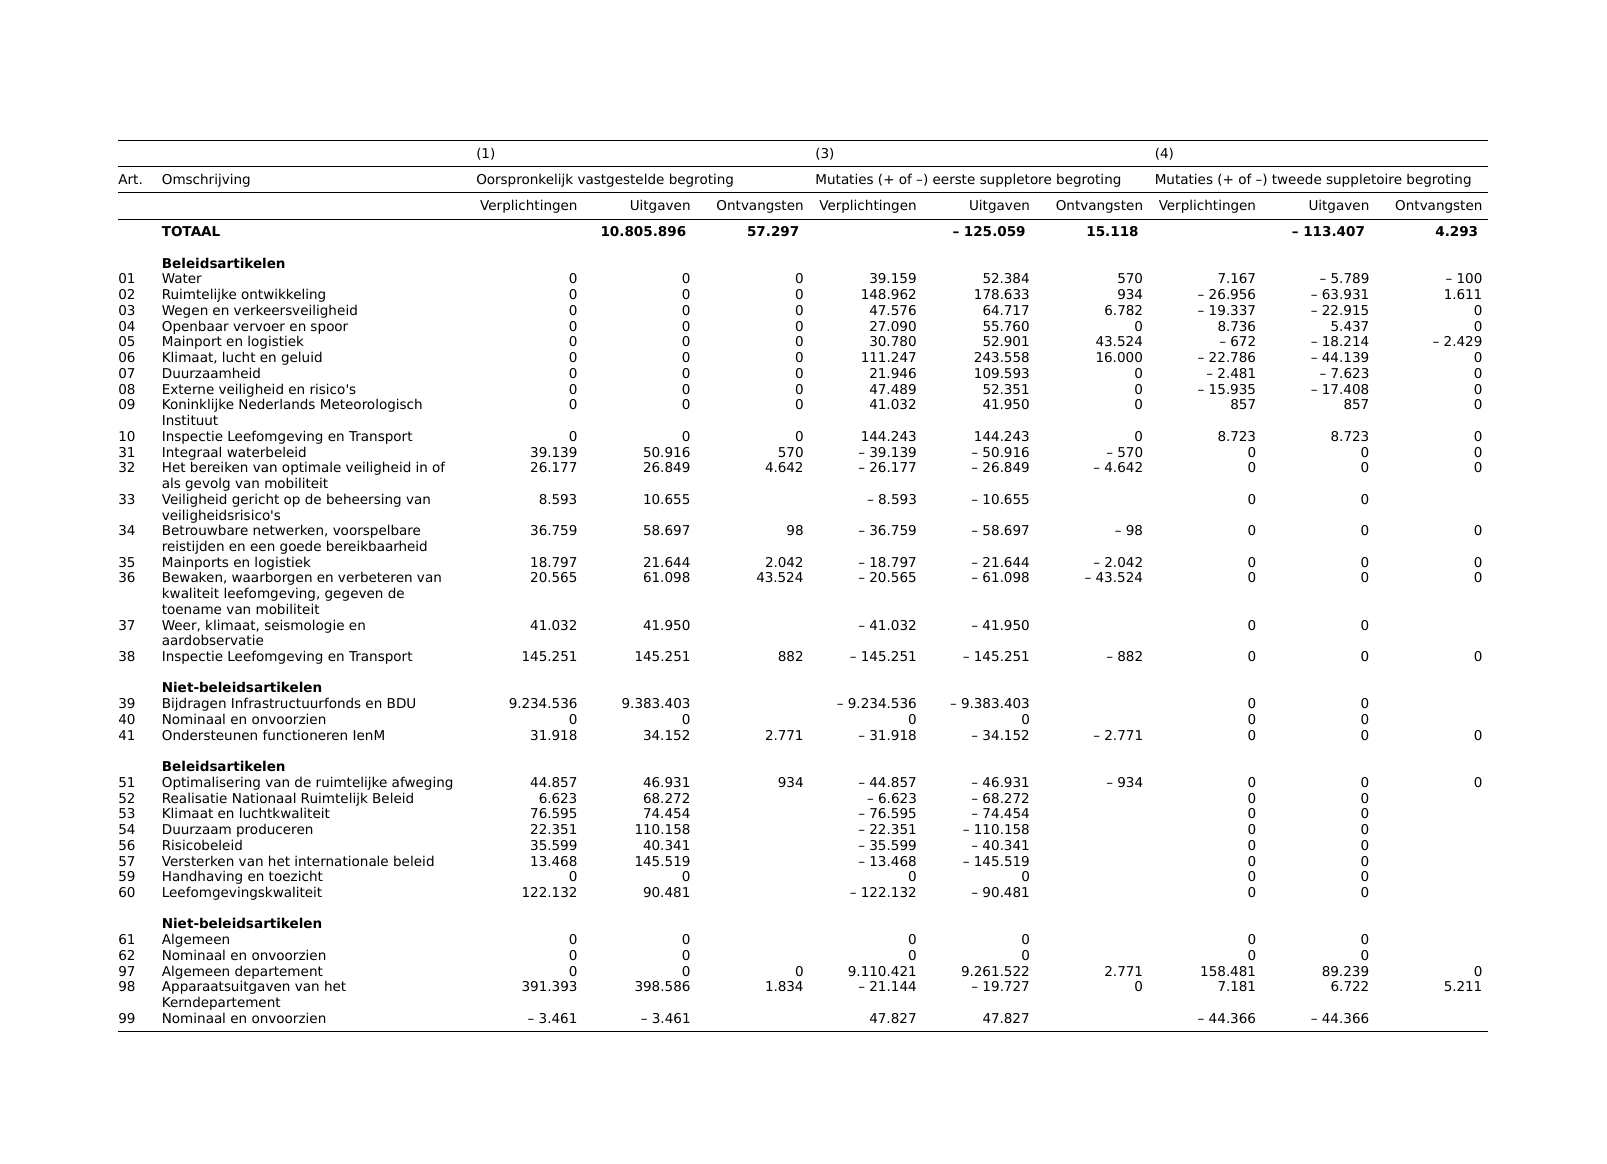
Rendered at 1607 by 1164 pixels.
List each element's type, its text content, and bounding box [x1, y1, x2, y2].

table_cell 44.857 [470, 775, 583, 790]
table_cell 0 [1262, 775, 1375, 790]
table_header (4) [1149, 141, 1488, 166]
table_cell 13.468 [470, 853, 583, 869]
table_cell 0 [1036, 366, 1149, 381]
table_cell 122.132 [470, 885, 583, 901]
table_cell 0 [809, 869, 922, 885]
table_cell 36 [118, 570, 156, 617]
table_cell – 44.366 [1149, 1011, 1262, 1031]
table_cell 61.098 [583, 570, 696, 617]
table_cell [923, 680, 1036, 696]
table_cell [696, 492, 809, 523]
table_cell 0 [583, 712, 696, 727]
table_cell 0 [696, 319, 809, 334]
table_cell Ontvangsten [1375, 193, 1488, 218]
table_cell [1262, 256, 1375, 271]
table_cell 8.593 [470, 492, 583, 523]
table_cell 0 [1149, 444, 1262, 460]
table_cell Optimalisering van de ruimtelijke afweging [156, 775, 470, 790]
table_cell 06 [118, 350, 156, 366]
table_cell Duurzaam produceren [156, 822, 470, 838]
table_cell – 31.918 [809, 728, 922, 743]
table_cell [1036, 885, 1149, 901]
table_cell [583, 665, 696, 680]
table_cell – 40.341 [923, 838, 1036, 853]
table_cell [1375, 492, 1488, 523]
table_cell Ondersteunen functioneren IenM [156, 728, 470, 743]
table_cell 0 [1375, 397, 1488, 429]
table_cell 0 [696, 350, 809, 366]
table_cell [923, 743, 1036, 759]
table_cell 0 [696, 287, 809, 303]
table_cell 0 [1375, 350, 1488, 366]
table_cell Inspectie Leefomgeving en Transport [156, 649, 470, 664]
table_cell 05 [118, 334, 156, 350]
table_cell – 46.931 [923, 775, 1036, 790]
table_cell [1036, 806, 1149, 822]
table_cell – 50.916 [923, 444, 1036, 460]
table_cell 0 [583, 287, 696, 303]
table_cell – 17.408 [1262, 381, 1375, 397]
table_cell 0 [809, 932, 922, 948]
table_cell [1375, 680, 1488, 696]
table_cell 39.159 [809, 271, 922, 287]
table_cell Verplichtingen [470, 193, 583, 218]
table_cell [470, 916, 583, 932]
table_cell – 44.139 [1262, 350, 1375, 366]
table_cell 0 [1149, 618, 1262, 649]
table_cell 0 [583, 964, 696, 979]
table_cell 41.950 [583, 618, 696, 649]
table_cell [583, 743, 696, 759]
table_cell – 113.407 [1262, 220, 1375, 240]
table_cell [118, 680, 156, 696]
table_cell [1149, 220, 1262, 240]
table_cell 0 [1375, 319, 1488, 334]
table_cell Betrouwbare netwerken, voorspelbare reistijden en een goede bereikbaarheid [156, 523, 470, 554]
table_cell 4.642 [696, 460, 809, 492]
table_cell 90.481 [583, 885, 696, 901]
table_cell 145.251 [583, 649, 696, 664]
table_cell – 36.759 [809, 523, 922, 554]
table_cell 0 [1149, 649, 1262, 664]
table_cell – 41.950 [923, 618, 1036, 649]
table_cell Weer, klimaat, seismologie en aardobservatie [156, 618, 470, 649]
table_cell [1036, 948, 1149, 963]
table_cell [583, 680, 696, 696]
table_cell [1375, 665, 1488, 680]
table_cell 0 [1262, 649, 1375, 664]
table_cell 0 [1149, 790, 1262, 806]
table_cell 37 [118, 618, 156, 649]
table_cell 0 [1149, 523, 1262, 554]
table_cell – 2.429 [1375, 334, 1488, 350]
table_cell Apparaatsuitgaven van het Kerndepartement [156, 979, 470, 1011]
table_cell – 4.642 [1036, 460, 1149, 492]
table_cell 33 [118, 492, 156, 523]
table_cell 0 [696, 429, 809, 444]
table_cell [1375, 853, 1488, 869]
table_cell – 145.519 [923, 853, 1036, 869]
table_cell 98 [118, 979, 156, 1011]
table_cell [1375, 240, 1488, 256]
table_cell – 5.789 [1262, 271, 1375, 287]
table_cell [118, 193, 156, 218]
table_cell 0 [1149, 838, 1262, 853]
table_cell [118, 240, 156, 256]
table_cell 0 [1262, 728, 1375, 743]
table_cell [583, 240, 696, 256]
table_cell – 61.098 [923, 570, 1036, 617]
table_cell 0 [583, 319, 696, 334]
table_cell [1036, 822, 1149, 838]
table_cell [1036, 901, 1149, 916]
table_cell 243.558 [923, 350, 1036, 366]
table_cell [156, 901, 470, 916]
table_cell [696, 853, 809, 869]
table_cell 10.805.896 [583, 220, 696, 240]
table_cell Wegen en verkeersveiligheid [156, 303, 470, 318]
table_cell 0 [696, 303, 809, 318]
table_cell 0 [583, 948, 696, 963]
table_cell 0 [1262, 822, 1375, 838]
table_cell Veiligheid gericht op de beheersing van veiligheidsrisico's [156, 492, 470, 523]
table_cell 47.827 [923, 1011, 1036, 1031]
table_cell – 2.481 [1149, 366, 1262, 381]
table_cell 7.167 [1149, 271, 1262, 287]
table_cell 51 [118, 775, 156, 790]
table_cell Versterken van het internationale beleid [156, 853, 470, 869]
table_cell 0 [1375, 444, 1488, 460]
table_cell [1375, 916, 1488, 932]
table_cell Beleidsartikelen [156, 256, 470, 271]
table_cell 15.118 [1036, 220, 1149, 240]
table_cell 10 [118, 429, 156, 444]
table_cell [470, 743, 583, 759]
table_cell 60 [118, 885, 156, 901]
table_cell 0 [1262, 712, 1375, 727]
table_cell TOTAAL [156, 220, 470, 240]
table_cell 0 [470, 712, 583, 727]
table_cell – 882 [1036, 649, 1149, 664]
table_cell 0 [1149, 712, 1262, 727]
table_cell 0 [470, 932, 583, 948]
table_cell Bijdragen Infrastructuurfonds en BDU [156, 696, 470, 712]
table_cell – 68.272 [923, 790, 1036, 806]
table_cell [923, 256, 1036, 271]
table_cell [696, 240, 809, 256]
table_cell [696, 806, 809, 822]
table_cell [118, 256, 156, 271]
table_cell [809, 916, 922, 932]
table_cell – 26.849 [923, 460, 1036, 492]
table_cell – 44.366 [1262, 1011, 1375, 1031]
table_cell Algemeen [156, 932, 470, 948]
table_cell 0 [470, 271, 583, 287]
table_cell [696, 901, 809, 916]
table_cell Algemeen departement [156, 964, 470, 979]
table_cell – 110.158 [923, 822, 1036, 838]
table_cell 0 [583, 932, 696, 948]
table_cell [470, 240, 583, 256]
table_cell 0 [1262, 618, 1375, 649]
table_cell 46.931 [583, 775, 696, 790]
table_cell – 98 [1036, 523, 1149, 554]
table_cell [156, 193, 470, 218]
table_cell 5.437 [1262, 319, 1375, 334]
table_cell 0 [1375, 555, 1488, 570]
table_cell 0 [1036, 381, 1149, 397]
table_cell 570 [1036, 271, 1149, 287]
table_cell [809, 240, 922, 256]
table_cell Koninklijke Nederlands Meteorologisch Instituut [156, 397, 470, 429]
table_cell [1149, 665, 1262, 680]
table_cell 30.780 [809, 334, 922, 350]
table_cell 934 [1036, 287, 1149, 303]
table_cell 43.524 [696, 570, 809, 617]
table_cell 0 [1262, 570, 1375, 617]
table_cell [1375, 901, 1488, 916]
table_cell [118, 759, 156, 775]
table_cell 0 [470, 869, 583, 885]
table_cell [470, 680, 583, 696]
table_cell 0 [583, 350, 696, 366]
table_cell [809, 759, 922, 775]
table_header [156, 141, 470, 166]
table_cell – 145.251 [809, 649, 922, 664]
table_cell 0 [1149, 806, 1262, 822]
table_cell 0 [583, 429, 696, 444]
table_cell 6.722 [1262, 979, 1375, 1011]
table_cell 0 [1375, 964, 1488, 979]
table_cell 0 [1149, 885, 1262, 901]
table_cell 08 [118, 381, 156, 397]
table_cell [696, 822, 809, 838]
table_cell [809, 743, 922, 759]
table_cell 0 [1375, 775, 1488, 790]
table_cell Niet-beleidsartikelen [156, 916, 470, 932]
table_cell 0 [583, 366, 696, 381]
table_cell [583, 901, 696, 916]
table_cell 2.771 [696, 728, 809, 743]
table_cell 09 [118, 397, 156, 429]
table_cell [1036, 256, 1149, 271]
table_cell [1149, 759, 1262, 775]
table_cell – 570 [1036, 444, 1149, 460]
table_cell 58.697 [583, 523, 696, 554]
table_cell 0 [923, 712, 1036, 727]
table_cell Realisatie Nationaal Ruimtelijk Beleid [156, 790, 470, 806]
table_cell Duurzaamheid [156, 366, 470, 381]
table_cell [923, 759, 1036, 775]
table_cell 0 [583, 381, 696, 397]
table_cell [1036, 790, 1149, 806]
table_cell [696, 743, 809, 759]
table_cell 0 [1262, 492, 1375, 523]
table_cell Uitgaven [583, 193, 696, 218]
table_cell – 26.956 [1149, 287, 1262, 303]
table_cell 9.110.421 [809, 964, 922, 979]
table_cell 0 [1262, 885, 1375, 901]
table_cell 0 [1149, 555, 1262, 570]
table_cell Oorspronkelijk vastgestelde begroting [470, 167, 809, 192]
table_cell Mainport en logistiek [156, 334, 470, 350]
table_cell 47.576 [809, 303, 922, 318]
table_cell 47.827 [809, 1011, 922, 1031]
table_cell [118, 665, 156, 680]
table_cell Inspectie Leefomgeving en Transport [156, 429, 470, 444]
table_cell 398.586 [583, 979, 696, 1011]
table_cell 0 [696, 271, 809, 287]
table_cell 59 [118, 869, 156, 885]
table_cell 34.152 [583, 728, 696, 743]
table_cell 0 [470, 397, 583, 429]
table_cell – 22.351 [809, 822, 922, 838]
table_cell [156, 743, 470, 759]
table_cell 144.243 [809, 429, 922, 444]
table_cell 0 [1262, 869, 1375, 885]
table_cell Nominaal en onvoorzien [156, 948, 470, 963]
table_cell – 2.042 [1036, 555, 1149, 570]
table_cell 0 [1375, 429, 1488, 444]
table_cell 0 [1149, 570, 1262, 617]
table_cell Integraal waterbeleid [156, 444, 470, 460]
table_cell [809, 665, 922, 680]
table_cell 10.655 [583, 492, 696, 523]
table_cell – 13.468 [809, 853, 922, 869]
table_cell [118, 743, 156, 759]
table_cell 0 [583, 869, 696, 885]
table_cell 391.393 [470, 979, 583, 1011]
table_cell – 34.152 [923, 728, 1036, 743]
table_cell 1.611 [1375, 287, 1488, 303]
table_cell 0 [1262, 806, 1375, 822]
table_cell 41 [118, 728, 156, 743]
table_cell [583, 256, 696, 271]
table_cell 0 [1149, 948, 1262, 963]
table_cell [923, 901, 1036, 916]
table_cell [1375, 932, 1488, 948]
table_cell 0 [1375, 728, 1488, 743]
table_cell 38 [118, 649, 156, 664]
table_cell [1036, 759, 1149, 775]
table_cell [1375, 712, 1488, 727]
table_cell 39 [118, 696, 156, 712]
table_cell – 9.383.403 [923, 696, 1036, 712]
table_cell 0 [1262, 790, 1375, 806]
table_cell – 63.931 [1262, 287, 1375, 303]
table_cell – 18.214 [1262, 334, 1375, 350]
table_cell 7.181 [1149, 979, 1262, 1011]
table_cell [1149, 901, 1262, 916]
table_cell [1149, 916, 1262, 932]
table_cell 0 [1149, 932, 1262, 948]
table_cell Nominaal en onvoorzien [156, 1011, 470, 1031]
table_cell [583, 916, 696, 932]
table_cell 0 [923, 948, 1036, 963]
table_cell – 74.454 [923, 806, 1036, 822]
table_cell [470, 665, 583, 680]
table_cell – 672 [1149, 334, 1262, 350]
table_cell 62 [118, 948, 156, 963]
table_cell [923, 916, 1036, 932]
table_cell – 6.623 [809, 790, 922, 806]
table_cell 03 [118, 303, 156, 318]
table_cell 0 [583, 271, 696, 287]
table_cell 56 [118, 838, 156, 853]
table_cell 07 [118, 366, 156, 381]
table_cell 57.297 [696, 220, 809, 240]
table_cell – 90.481 [923, 885, 1036, 901]
table_cell [1036, 618, 1149, 649]
table_cell 53 [118, 806, 156, 822]
table_cell [156, 240, 470, 256]
table_cell 52.901 [923, 334, 1036, 350]
table_cell – 125.059 [923, 220, 1036, 240]
table_cell 74.454 [583, 806, 696, 822]
table_cell [1036, 696, 1149, 712]
table_cell – 8.593 [809, 492, 922, 523]
table_cell 0 [1262, 444, 1375, 460]
table_cell Leefomgevingskwaliteit [156, 885, 470, 901]
table_cell 21.644 [583, 555, 696, 570]
table_cell 0 [1375, 649, 1488, 664]
table_cell 0 [1262, 853, 1375, 869]
table_cell 2.771 [1036, 964, 1149, 979]
table_cell – 35.599 [809, 838, 922, 853]
table_cell [923, 240, 1036, 256]
table_cell 145.519 [583, 853, 696, 869]
table_cell [1375, 618, 1488, 649]
table_cell [1262, 916, 1375, 932]
table_cell 158.481 [1149, 964, 1262, 979]
table_cell [696, 712, 809, 727]
table_cell Beleidsartikelen [156, 759, 470, 775]
table_cell 26.849 [583, 460, 696, 492]
table_cell 34 [118, 523, 156, 554]
table_cell 8.736 [1149, 319, 1262, 334]
table_cell – 3.461 [470, 1011, 583, 1031]
table_cell 76.595 [470, 806, 583, 822]
table_cell 55.760 [923, 319, 1036, 334]
table_cell 0 [1036, 397, 1149, 429]
table_cell 0 [470, 319, 583, 334]
table_cell Ontvangsten [1036, 193, 1149, 218]
table_cell [923, 665, 1036, 680]
table_cell 0 [583, 303, 696, 318]
table_cell Openbaar vervoer en spoor [156, 319, 470, 334]
table_cell 178.633 [923, 287, 1036, 303]
table_cell 41.950 [923, 397, 1036, 429]
table_header (3) [809, 141, 1149, 166]
table_cell 8.723 [1262, 429, 1375, 444]
table_cell 6.782 [1036, 303, 1149, 318]
table_cell [1262, 240, 1375, 256]
table_cell Water [156, 271, 470, 287]
table_cell [1036, 492, 1149, 523]
table_cell 0 [1375, 460, 1488, 492]
table_cell [470, 256, 583, 271]
table_cell Klimaat, lucht en geluid [156, 350, 470, 366]
table_cell 0 [1262, 932, 1375, 948]
table_cell [1375, 759, 1488, 775]
table_cell – 22.915 [1262, 303, 1375, 318]
table_cell [696, 916, 809, 932]
table_cell Verplichtingen [1149, 193, 1262, 218]
table_cell 57 [118, 853, 156, 869]
table_cell 16.000 [1036, 350, 1149, 366]
table_cell [1262, 680, 1375, 696]
table_cell – 934 [1036, 775, 1149, 790]
table_cell 6.623 [470, 790, 583, 806]
table_cell – 7.623 [1262, 366, 1375, 381]
table_cell Ontvangsten [696, 193, 809, 218]
table_cell [1036, 712, 1149, 727]
table_cell 18.797 [470, 555, 583, 570]
table_cell 857 [1149, 397, 1262, 429]
table_cell 61 [118, 932, 156, 948]
table_cell Handhaving en toezicht [156, 869, 470, 885]
table_cell 64.717 [923, 303, 1036, 318]
table_cell 0 [1262, 523, 1375, 554]
table_cell [1036, 853, 1149, 869]
table_cell 68.272 [583, 790, 696, 806]
table_cell 570 [696, 444, 809, 460]
table_cell 0 [470, 350, 583, 366]
table_cell 0 [583, 334, 696, 350]
table_cell [696, 932, 809, 948]
table_cell [1375, 869, 1488, 885]
table_cell Verplichtingen [809, 193, 922, 218]
table_cell [696, 869, 809, 885]
table_cell 32 [118, 460, 156, 492]
table_cell 52.384 [923, 271, 1036, 287]
table_cell 0 [696, 397, 809, 429]
table_cell – 20.565 [809, 570, 922, 617]
table_cell [1036, 838, 1149, 853]
table_header (1) [470, 141, 809, 166]
table_cell – 10.655 [923, 492, 1036, 523]
table_cell 0 [470, 334, 583, 350]
table_cell [118, 901, 156, 916]
table_cell 31.918 [470, 728, 583, 743]
table_cell 0 [809, 712, 922, 727]
table_cell Bewaken, waarborgen en verbeteren van kwaliteit leefomgeving, gegeven de toename van mobiliteit [156, 570, 470, 617]
table_cell 934 [696, 775, 809, 790]
table_cell Risicobeleid [156, 838, 470, 853]
table_cell [156, 665, 470, 680]
table_cell [1149, 240, 1262, 256]
table_cell [1262, 759, 1375, 775]
table_cell [1149, 680, 1262, 696]
table_cell [1149, 256, 1262, 271]
table_cell 9.383.403 [583, 696, 696, 712]
table_cell 20.565 [470, 570, 583, 617]
table_cell 40.341 [583, 838, 696, 853]
table_cell 0 [1262, 696, 1375, 712]
table_cell [1375, 790, 1488, 806]
table_cell Externe veiligheid en risico's [156, 381, 470, 397]
table_cell Mainports en logistiek [156, 555, 470, 570]
table_cell – 19.727 [923, 979, 1036, 1011]
table_cell [696, 790, 809, 806]
table_cell [696, 680, 809, 696]
table_cell [696, 759, 809, 775]
table_cell [1262, 743, 1375, 759]
table_cell Art. [118, 167, 156, 192]
table_cell 9.261.522 [923, 964, 1036, 979]
table_cell 0 [470, 303, 583, 318]
table_cell [1149, 743, 1262, 759]
table_cell Klimaat en luchtkwaliteit [156, 806, 470, 822]
table_cell 89.239 [1262, 964, 1375, 979]
table_cell – 18.797 [809, 555, 922, 570]
table_cell 0 [1149, 728, 1262, 743]
table_cell [1375, 885, 1488, 901]
table_cell – 3.461 [583, 1011, 696, 1031]
table_cell – 122.132 [809, 885, 922, 901]
table_cell 31 [118, 444, 156, 460]
table_cell 0 [1375, 381, 1488, 397]
table_cell 0 [1375, 523, 1488, 554]
table_cell 54 [118, 822, 156, 838]
table_cell 0 [1036, 979, 1149, 1011]
table_cell Mutaties (+ of –) tweede suppletoire begroting [1149, 167, 1488, 192]
table_cell [1375, 806, 1488, 822]
table_cell 0 [583, 397, 696, 429]
table_cell 41.032 [470, 618, 583, 649]
table_cell [470, 759, 583, 775]
table_cell 97 [118, 964, 156, 979]
table_cell Ruimtelijke ontwikkeling [156, 287, 470, 303]
table_cell [696, 885, 809, 901]
table_cell – 43.524 [1036, 570, 1149, 617]
table_cell [696, 618, 809, 649]
table_cell – 22.786 [1149, 350, 1262, 366]
table_cell 0 [1375, 570, 1488, 617]
table_cell [470, 901, 583, 916]
table_cell 0 [696, 964, 809, 979]
table_cell [1036, 665, 1149, 680]
table_cell [118, 916, 156, 932]
table_cell 0 [470, 948, 583, 963]
table_cell – 9.234.536 [809, 696, 922, 712]
table_cell 0 [1149, 853, 1262, 869]
table_cell 50.916 [583, 444, 696, 460]
table_cell [696, 665, 809, 680]
table_cell [1036, 932, 1149, 948]
table_cell 0 [470, 366, 583, 381]
table_cell 35.599 [470, 838, 583, 853]
table_cell – 39.139 [809, 444, 922, 460]
table_cell 2.042 [696, 555, 809, 570]
table_cell – 41.032 [809, 618, 922, 649]
table_cell 27.090 [809, 319, 922, 334]
table_cell 0 [1262, 838, 1375, 853]
table_cell [696, 1011, 809, 1031]
table_cell 0 [1036, 429, 1149, 444]
table_cell 22.351 [470, 822, 583, 838]
table_cell [118, 220, 156, 240]
table_cell 5.211 [1375, 979, 1488, 1011]
table_cell Uitgaven [1262, 193, 1375, 218]
table_cell 43.524 [1036, 334, 1149, 350]
table_cell 52.351 [923, 381, 1036, 397]
table_cell [1375, 948, 1488, 963]
table_cell – 58.697 [923, 523, 1036, 554]
table_cell 145.251 [470, 649, 583, 664]
table_cell 0 [1149, 869, 1262, 885]
table_cell 148.962 [809, 287, 922, 303]
table_cell 0 [1149, 696, 1262, 712]
table_cell 0 [470, 381, 583, 397]
table_cell 35 [118, 555, 156, 570]
table_cell 109.593 [923, 366, 1036, 381]
table_cell Het bereiken van optimale veiligheid in of als gevolg van mobiliteit [156, 460, 470, 492]
table_cell 52 [118, 790, 156, 806]
table_cell 9.234.536 [470, 696, 583, 712]
table_cell Niet-beleidsartikelen [156, 680, 470, 696]
table_cell [696, 838, 809, 853]
table_cell [1375, 696, 1488, 712]
table_cell 0 [809, 948, 922, 963]
table_cell 144.243 [923, 429, 1036, 444]
table_cell 0 [923, 869, 1036, 885]
table_cell 0 [1375, 366, 1488, 381]
table_cell 0 [696, 366, 809, 381]
table_cell 26.177 [470, 460, 583, 492]
table_header [118, 141, 156, 166]
table_cell 0 [1262, 460, 1375, 492]
table_cell 1.834 [696, 979, 809, 1011]
table_cell 110.158 [583, 822, 696, 838]
table_cell – 26.177 [809, 460, 922, 492]
table_cell 0 [470, 429, 583, 444]
table_cell [696, 696, 809, 712]
table_cell [1375, 1011, 1488, 1031]
table_cell 0 [1375, 303, 1488, 318]
table_cell [1375, 822, 1488, 838]
table_cell 0 [1036, 319, 1149, 334]
table_cell [1375, 743, 1488, 759]
table_cell [1036, 743, 1149, 759]
table_cell 41.032 [809, 397, 922, 429]
table_cell – 15.935 [1149, 381, 1262, 397]
table_cell 98 [696, 523, 809, 554]
table_cell [696, 256, 809, 271]
table_cell 882 [696, 649, 809, 664]
table_cell Nominaal en onvoorzien [156, 712, 470, 727]
table_cell – 19.337 [1149, 303, 1262, 318]
table_cell 01 [118, 271, 156, 287]
table_cell [1262, 665, 1375, 680]
table_cell [1036, 916, 1149, 932]
table_cell [809, 901, 922, 916]
table_cell Mutaties (+ of –) eerste suppletore begroting [809, 167, 1149, 192]
table_cell Omschrijving [156, 167, 470, 192]
table_cell [809, 220, 922, 240]
table_cell [1262, 901, 1375, 916]
table_cell 0 [1149, 775, 1262, 790]
table_cell 36.759 [470, 523, 583, 554]
table_cell 04 [118, 319, 156, 334]
table_cell – 21.644 [923, 555, 1036, 570]
table_cell 111.247 [809, 350, 922, 366]
table_cell 99 [118, 1011, 156, 1031]
table_cell 0 [1262, 555, 1375, 570]
table_cell 21.946 [809, 366, 922, 381]
table_cell 8.723 [1149, 429, 1262, 444]
table_cell – 145.251 [923, 649, 1036, 664]
table_cell 0 [1149, 460, 1262, 492]
table_cell – 21.144 [809, 979, 922, 1011]
table_cell [470, 220, 583, 240]
table_cell [1036, 240, 1149, 256]
table_cell [1375, 838, 1488, 853]
table_cell – 2.771 [1036, 728, 1149, 743]
table_cell – 76.595 [809, 806, 922, 822]
table_cell [1036, 1011, 1149, 1031]
table_cell 0 [1149, 492, 1262, 523]
table_cell 39.139 [470, 444, 583, 460]
table_cell 0 [1149, 822, 1262, 838]
table_cell 0 [696, 381, 809, 397]
table_cell 0 [470, 964, 583, 979]
table_cell Uitgaven [923, 193, 1036, 218]
table_cell 0 [470, 287, 583, 303]
table_cell – 44.857 [809, 775, 922, 790]
table_cell [809, 680, 922, 696]
table_cell 0 [923, 932, 1036, 948]
table_cell 4.293 [1375, 220, 1488, 240]
table_cell [809, 256, 922, 271]
table_cell 0 [696, 334, 809, 350]
table_cell 0 [1262, 948, 1375, 963]
table_cell [696, 948, 809, 963]
table_cell 02 [118, 287, 156, 303]
table_cell 47.489 [809, 381, 922, 397]
table_cell 40 [118, 712, 156, 727]
table_cell [1036, 869, 1149, 885]
table_cell [583, 759, 696, 775]
table_cell [1036, 680, 1149, 696]
table_cell – 100 [1375, 271, 1488, 287]
table_cell 857 [1262, 397, 1375, 429]
table_cell [1375, 256, 1488, 271]
